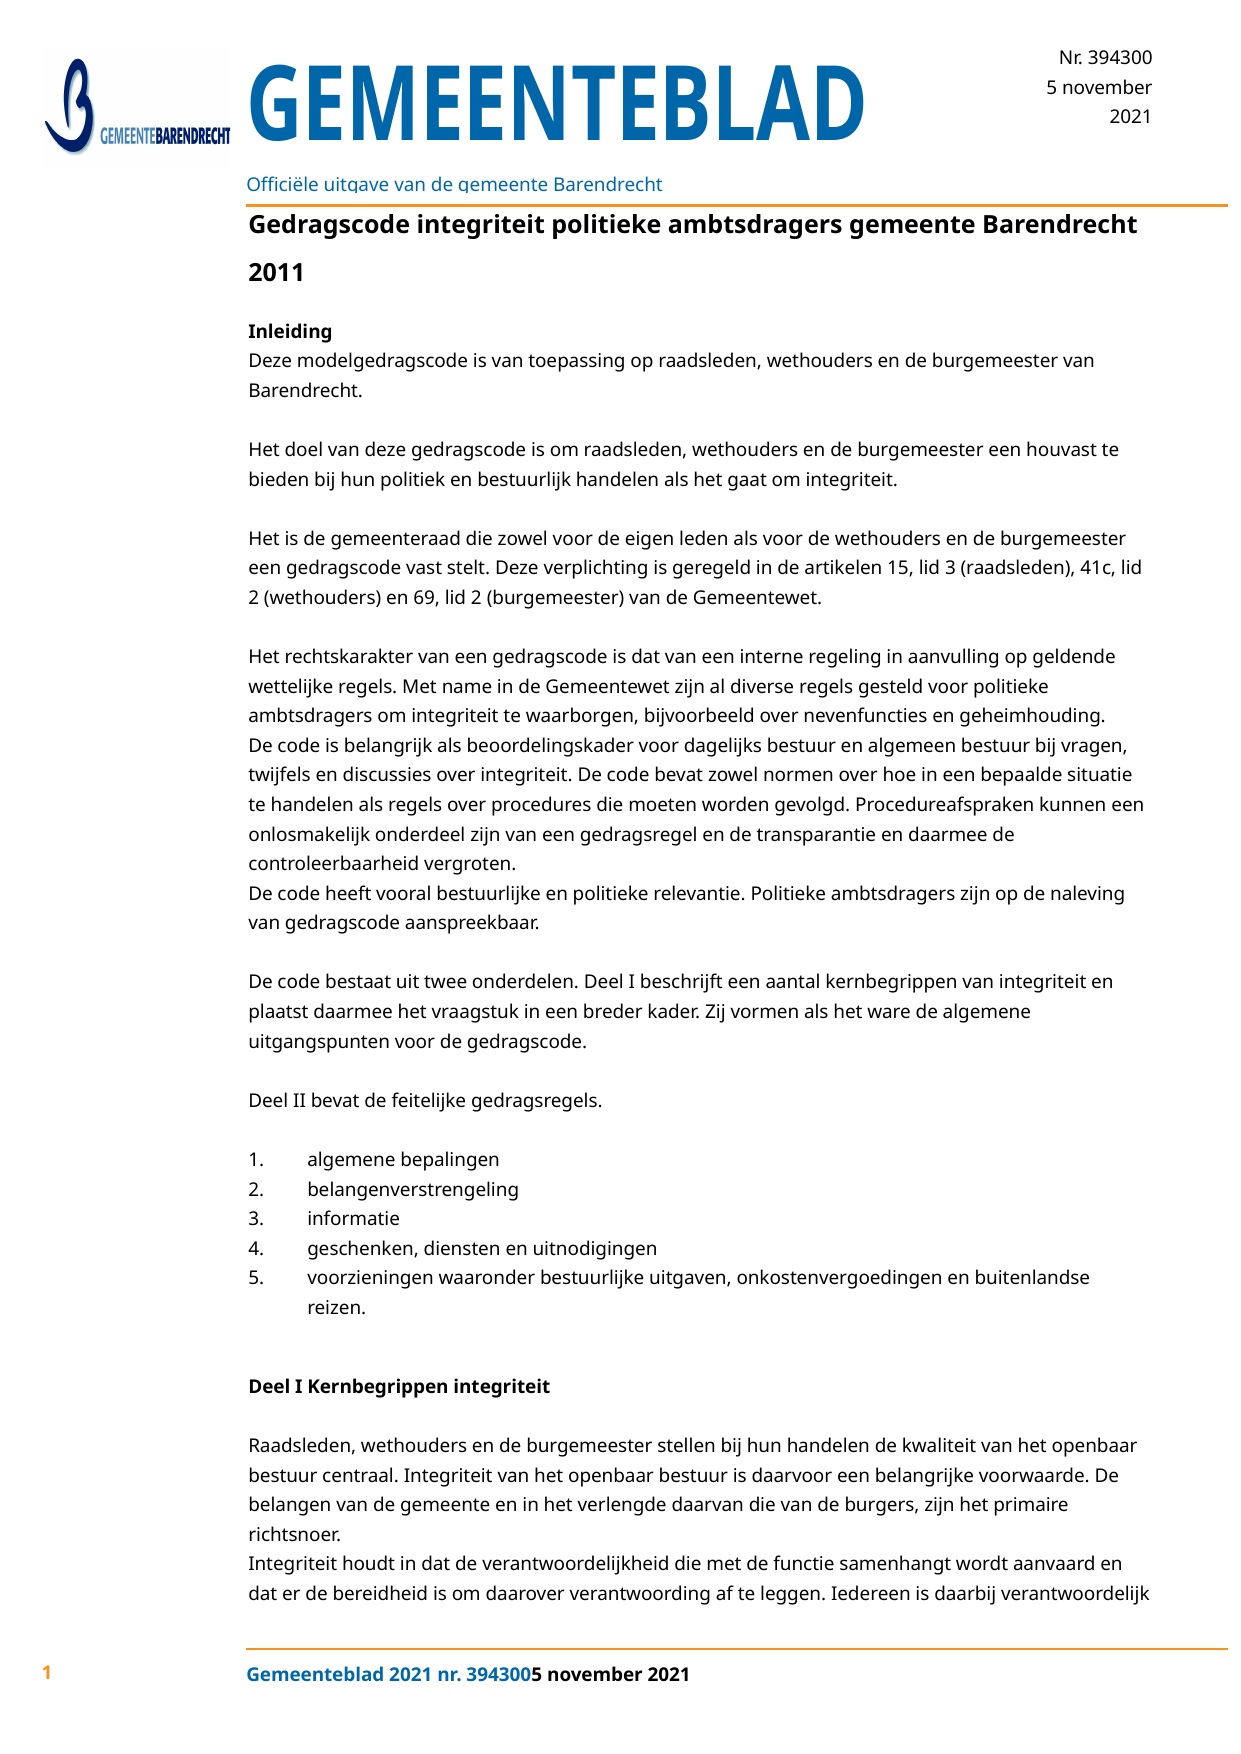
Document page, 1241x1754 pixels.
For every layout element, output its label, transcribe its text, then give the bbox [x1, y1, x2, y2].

text Het is de gemeenteraad die zowel voor de eigen leden als voor de wethouders en de burgemeester een gedragscode vast stelt. Deze verplichting is geregeld in de artikelen 15, lid 3 (raadsleden), 41c, lid 2 (wethouders) en 69, lid 2 (burgemeester) van de Gemeentewet. [248, 525, 1152, 610]
text Integriteit houdt in dat de verantwoordelijkheid die met de functie samenhangt wordt aanvaard en dat er de bereidheid is om daarover verantwoording af te leggen. Iedereen is daarbij verantwoordelijk [248, 1551, 1152, 1606]
picture [41, 47, 231, 172]
text De code is belangrijk als beoordelingskader voor dagelijks bestuur en algemeen bestuur bij vragen, twijfels en discussies over integriteit. De code bevat zowel normen over hoe in een bepaalde situatie te handelen als regels over procedures die moeten worden gevolgd. Procedureafspraken kunnen een onlosmakelijk onderdeel zijn van een gedragsregel en de transparantie en daarmee de controleerbaarheid vergroten. [248, 732, 1152, 876]
text Het doel van deze gedragscode is om raadsleden, wethouders en de burgemeester een houvast te bieden bij hun politiek en bestuurlijk handelen als het gaat om integriteit. [248, 436, 1152, 492]
list geschenken, diensten en uitnodigingen [248, 1235, 1152, 1261]
text Deze modelgedragscode is van toepassing op raadsleden, wethouders en de burgemeester van Barendrecht. [248, 347, 1152, 403]
text Deel II bevat de feitelijke gedragsregels. [248, 1087, 1152, 1113]
text Het rechtskarakter van een gedragscode is dat van een interne regeling in aanvulling op geldende wettelijke regels. Met name in de Gemeentewet zijn al diverse regels gesteld voor politieke ambtsdragers om integriteit te waarborgen, bijvoorbeeld over nevenfuncties en geheimhouding. [248, 643, 1152, 728]
list algemene bepalingen [248, 1146, 1152, 1172]
text De code heeft vooral bestuurlijke en politieke relevantie. Politieke ambtsdragers zijn op de naleving van gedragscode aanspreekbaar. [248, 880, 1152, 935]
list belangenverstrengeling [248, 1176, 1152, 1202]
text Gedragscode integriteit politieke ambtsdragers gemeente Barendrecht 2011 [248, 207, 1152, 288]
list voorzieningen waaronder bestuurlijke uitgaven, onkostenvergoedingen en buitenlandse reizen. [248, 1264, 1152, 1320]
text De code bestaat uit twee onderdelen. Deel I beschrijft een aantal kernbegrippen van integriteit en plaatst daarmee het vraagstuk in een breder kader. Zij vormen als het ware de algemene uitgangspunten voor de gedragscode. [248, 969, 1152, 1054]
list informatie [248, 1205, 1152, 1231]
text Inleiding [248, 318, 1152, 344]
text Deel I Kernbegrippen integriteit [248, 1373, 1152, 1399]
text Raadsleden, wethouders en de burgemeester stellen bij hun handelen de kwaliteit van het openbaar bestuur centraal. Integriteit van het openbaar bestuur is daarvoor een belangrijke voorwaarde. De belangen van de gemeente en in het verlengde daarvan die van de burgers, zijn het primaire richtsnoer. [248, 1432, 1152, 1547]
